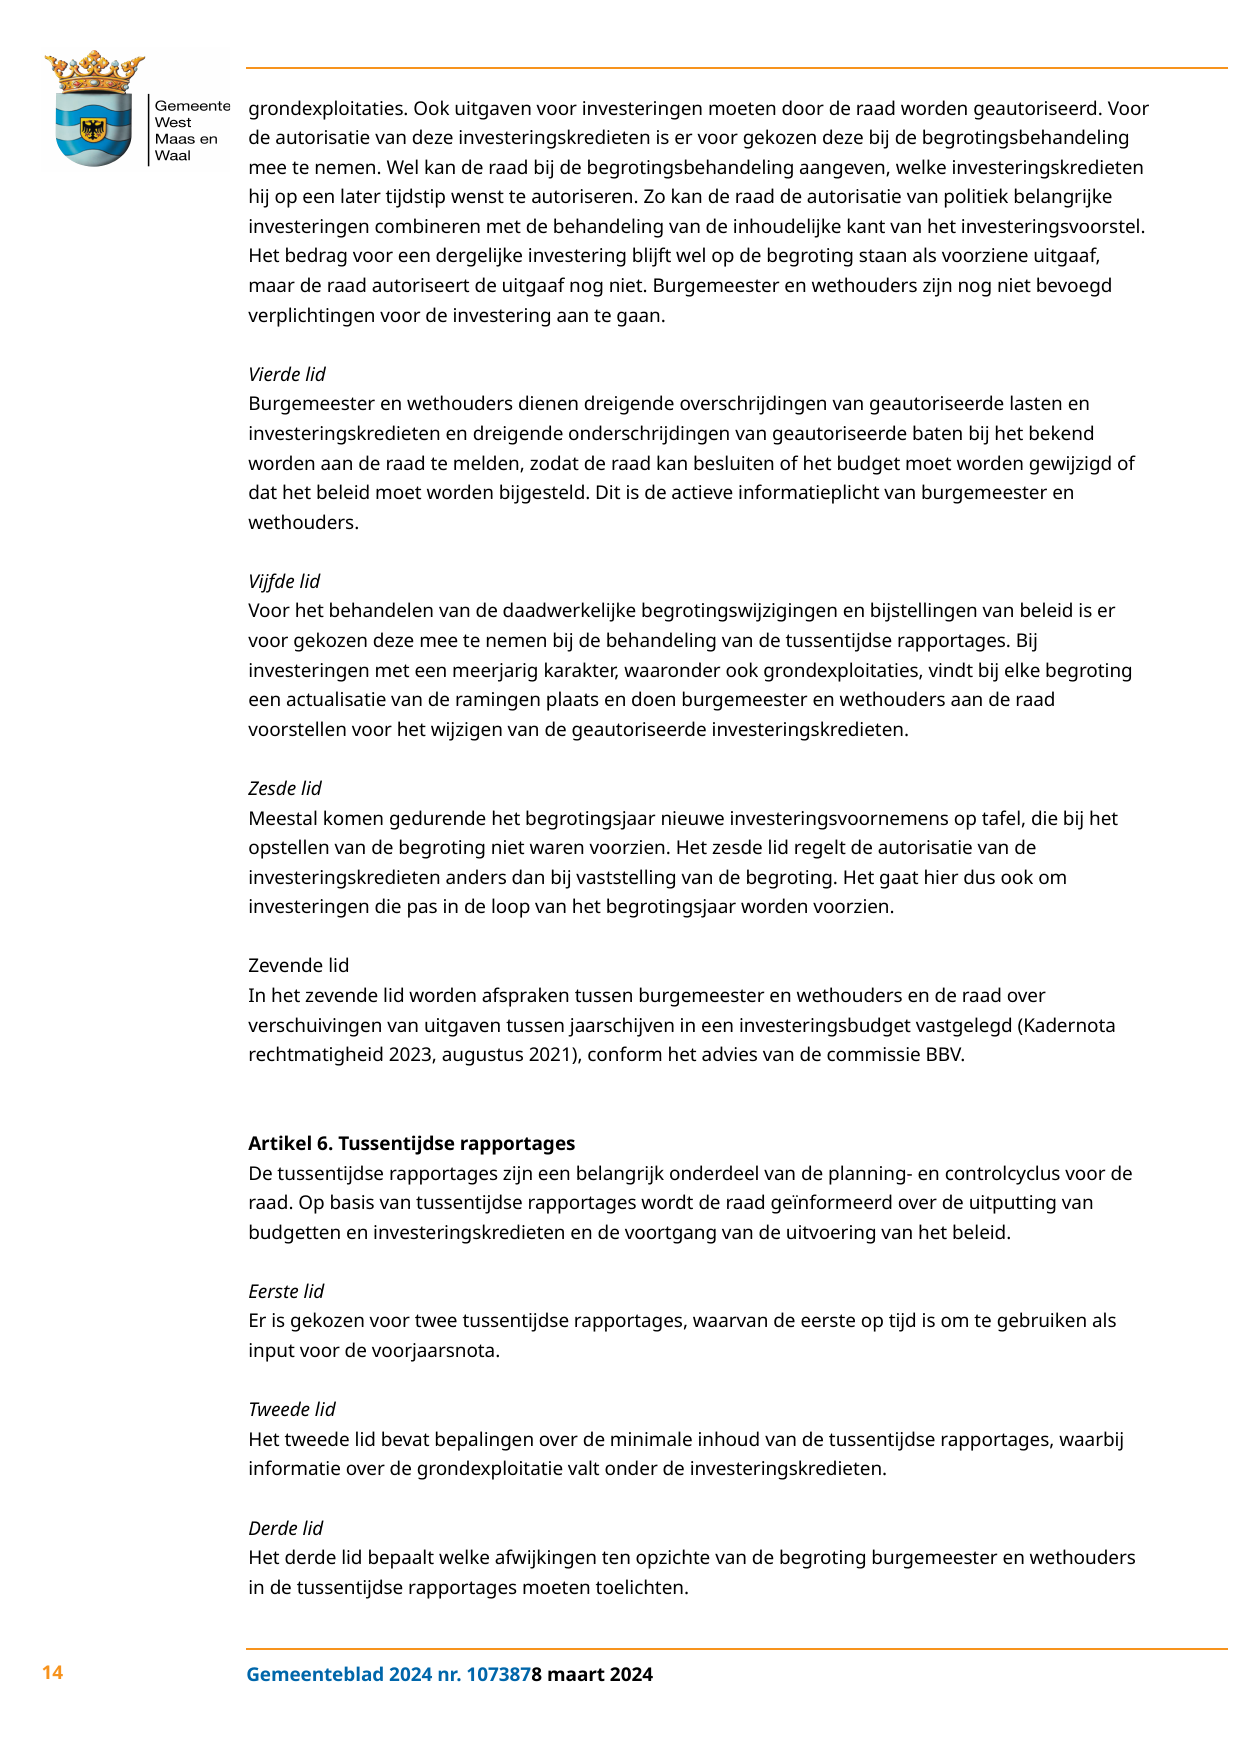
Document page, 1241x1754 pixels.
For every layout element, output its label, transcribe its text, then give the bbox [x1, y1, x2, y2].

text grondexploitaties. Ook uitgaven voor investeringen moeten door de raad worden geautoriseerd. Voor de autorisatie van deze investeringskredieten is er voor gekozen deze bij de begrotingsbehandeling mee te nemen. Wel kan de raad bij de begrotingsbehandeling aangeven, welke investeringskredieten hij op een later tijdstip wenst te autoriseren. Zo kan de raad de autorisatie van politiek belangrijke investeringen combineren met de behandeling van de inhoudelijke kant van het investeringsvoorstel. Het bedrag voor een dergelijke investering blijft wel op de begroting staan als voorziene uitgaaf, maar de raad autoriseert de uitgaaf nog niet. Burgemeester en wethouders zijn nog niet bevoegd verplichtingen voor de investering aan te gaan. [248, 95, 1152, 328]
text Zevende lid [248, 953, 1152, 978]
text In het zevende lid worden afspraken tussen burgemeester en wethouders en de raad over verschuivingen van uitgaven tussen jaarschijven in een investeringsbudget vastgelegd (Kadernota rechtmatigheid 2023, augustus 2021), conform het advies van de commissie BBV. [248, 982, 1152, 1067]
text Het tweede lid bevat bepalingen over de minimale inhoud van de tussentijdse rapportages, waarbij informatie over de grondexploitatie valt onder de investeringskredieten. [248, 1426, 1152, 1481]
text Tweede lid [248, 1396, 1152, 1422]
text Voor het behandelen van de daadwerkelijke begrotingswijzigingen en bijstellingen van beleid is er voor gekozen deze mee te nemen bij de behandeling van de tussentijdse rapportages. Bij investeringen met een meerjarig karakter, waaronder ook grondexploitaties, vindt bij elke begroting een actualisatie van de ramingen plaats en doen burgemeester en wethouders aan de raad voorstellen voor het wijzigen van de geautoriseerde investeringskredieten. [248, 598, 1152, 742]
text Eerste lid [248, 1278, 1152, 1304]
text Meestal komen gedurende het begrotingsjaar nieuwe investeringsvoornemens op tafel, die bij het opstellen van de begroting niet waren voorzien. Het zesde lid regelt de autorisatie van de investeringskredieten anders dan bij vaststelling van de begroting. Het gaat hier dus ook om investeringen die pas in de loop van het begrotingsjaar worden voorzien. [248, 805, 1152, 919]
text Er is gekozen voor twee tussentijdse rapportages, waarvan de eerste op tijd is om te gebruiken als input voor de voorjaarsnota. [248, 1308, 1152, 1363]
picture [41, 47, 231, 172]
text Zesde lid [248, 775, 1152, 801]
text Burgemeester en wethouders dienen dreigende overschrijdingen van geautoriseerde lasten en investeringskredieten en dreigende onderschrijdingen van geautoriseerde baten bij het bekend worden aan de raad te melden, zodat de raad kan besluiten of het budget moet worden gewijzigd of dat het beleid moet worden bijgesteld. Dit is de actieve informatieplicht van burgemeester en wethouders. [248, 391, 1152, 535]
text De tussentijdse rapportages zijn een belangrijk onderdeel van de planning- en controlcyclus voor de raad. Op basis van tussentijdse rapportages wordt de raad geïnformeerd over de uitputting van budgetten en investeringskredieten en de voortgang van de uitvoering van het beleid. [248, 1160, 1152, 1245]
text Artikel 6. Tussentijdse rapportages [248, 1130, 1152, 1156]
text Derde lid [248, 1515, 1152, 1541]
text Vierde lid [248, 361, 1152, 387]
text Het derde lid bepaalt welke afwijkingen ten opzichte van de begroting burgemeester en wethouders in de tussentijdse rapportages moeten toelichten. [248, 1544, 1152, 1600]
text Vijfde lid [248, 568, 1152, 594]
